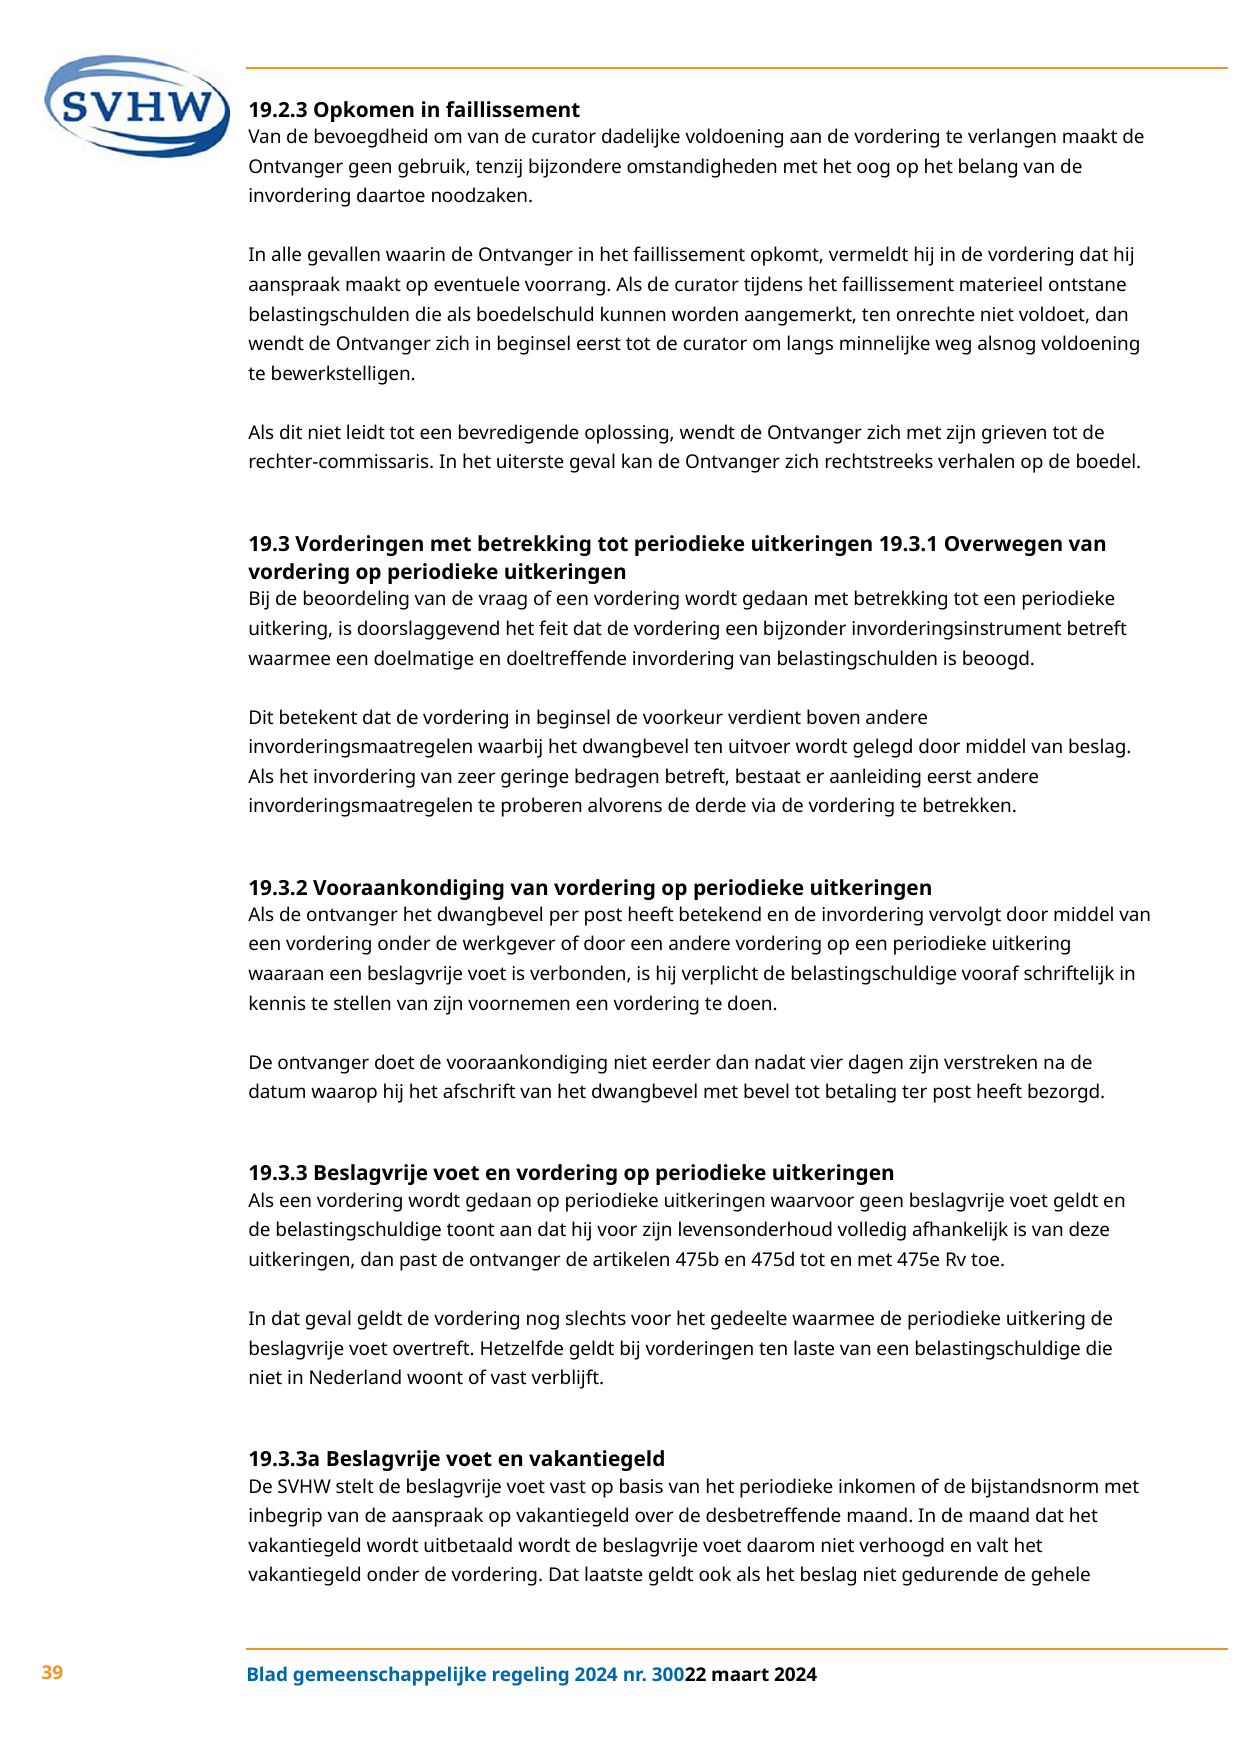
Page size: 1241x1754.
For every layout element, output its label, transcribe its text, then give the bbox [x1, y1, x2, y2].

text 19.3.3a Beslagvrije voet en vakantiegeld [248, 1444, 1152, 1473]
text Van de bevoegdheid om van de curator dadelijke voldoening aan de vordering te verlangen maakt de Ontvanger geen gebruik, tenzij bijzondere omstandigheden met het oog op het belang van de invordering daartoe noodzaken. [248, 123, 1152, 208]
text Dit betekent dat de vordering in beginsel de voorkeur verdient boven andere invorderingsmaatregelen waarbij het dwangbevel ten uitvoer wordt gelegd door middel van beslag. Als het invordering van zeer geringe bedragen betreft, bestaat er aanleiding eerst andere invorderingsmaatregelen te proberen alvorens de derde via de vordering te betrekken. [248, 704, 1152, 818]
picture [41, 47, 231, 172]
text De ontvanger doet de vooraankondiging niet eerder dan nadat vier dagen zijn verstreken na de datum waarop hij het afschrift van het dwangbevel met bevel tot betaling ter post heeft bezorgd. [248, 1049, 1152, 1104]
text Bij de beoordeling van de vraag of een vordering wordt gedaan met betrekking tot een periodieke uitkering, is doorslaggevend het feit dat de vordering een bijzonder invorderingsinstrument betreft waarmee een doelmatige en doeltreffende invordering van belastingschulden is beoogd. [248, 586, 1152, 670]
text Als de ontvanger het dwangbevel per post heeft betekend en de invordering vervolgt door middel van een vordering onder de werkgever of door een andere vordering op een periodieke uitkering waaraan een beslagvrije voet is verbonden, is hij verplicht de belastingschuldige vooraf schriftelijk in kennis te stellen van zijn voornemen een vordering te doen. [248, 901, 1152, 1016]
text Als dit niet leidt tot een bevredigende oplossing, wendt de Ontvanger zich met zijn grieven tot de rechter-commissaris. In het uiterste geval kan de Ontvanger zich rechtstreeks verhalen op de boedel. [248, 419, 1152, 474]
text In dat geval geldt de vordering nog slechts voor het gedeelte waarmee de periodieke uitkering de beslagvrije voet overtreft. Hetzelfde geldt bij vorderingen ten laste van een belastingschuldige die niet in Nederland woont of vast verblijft. [248, 1305, 1152, 1390]
text 19.2.3 Opkomen in faillissement [248, 95, 1152, 123]
text Als een vordering wordt gedaan op periodieke uitkeringen waarvoor geen beslagvrije voet geldt en de belastingschuldige toont aan dat hij voor zijn levensonderhoud volledig afhankelijk is van deze uitkeringen, dan past de ontvanger de artikelen 475b en 475d tot en met 475e Rv toe. [248, 1187, 1152, 1272]
text De SVHW stelt de beslagvrije voet vast op basis van het periodieke inkomen of de bijstandsnorm met inbegrip van de aanspraak op vakantiegeld over de desbetreffende maand. In de maand dat het vakantiegeld wordt uitbetaald wordt de beslagvrije voet daarom niet verhoogd en valt het vakantiegeld onder de vordering. Dat laatste geldt ook als het beslag niet gedurende de gehele [248, 1473, 1152, 1587]
text 19.3.3 Beslagvrije voet en vordering op periodieke uitkeringen [248, 1158, 1152, 1187]
text 19.3.2 Vooraankondiging van vordering op periodieke uitkeringen [248, 873, 1152, 901]
text In alle gevallen waarin de Ontvanger in het faillissement opkomt, vermeldt hij in de vordering dat hij aanspraak maakt op eventuele voorrang. Als de curator tijdens het faillissement materieel ontstane belastingschulden die als boedelschuld kunnen worden aangemerkt, ten onrechte niet voldoet, dan wendt de Ontvanger zich in beginsel eerst tot de curator om langs minnelijke weg alsnog voldoening te bewerkstelligen. [248, 242, 1152, 386]
text 19.3 Vorderingen met betrekking tot periodieke uitkeringen 19.3.1 Overwegen van vordering op periodieke uitkeringen [248, 529, 1152, 586]
